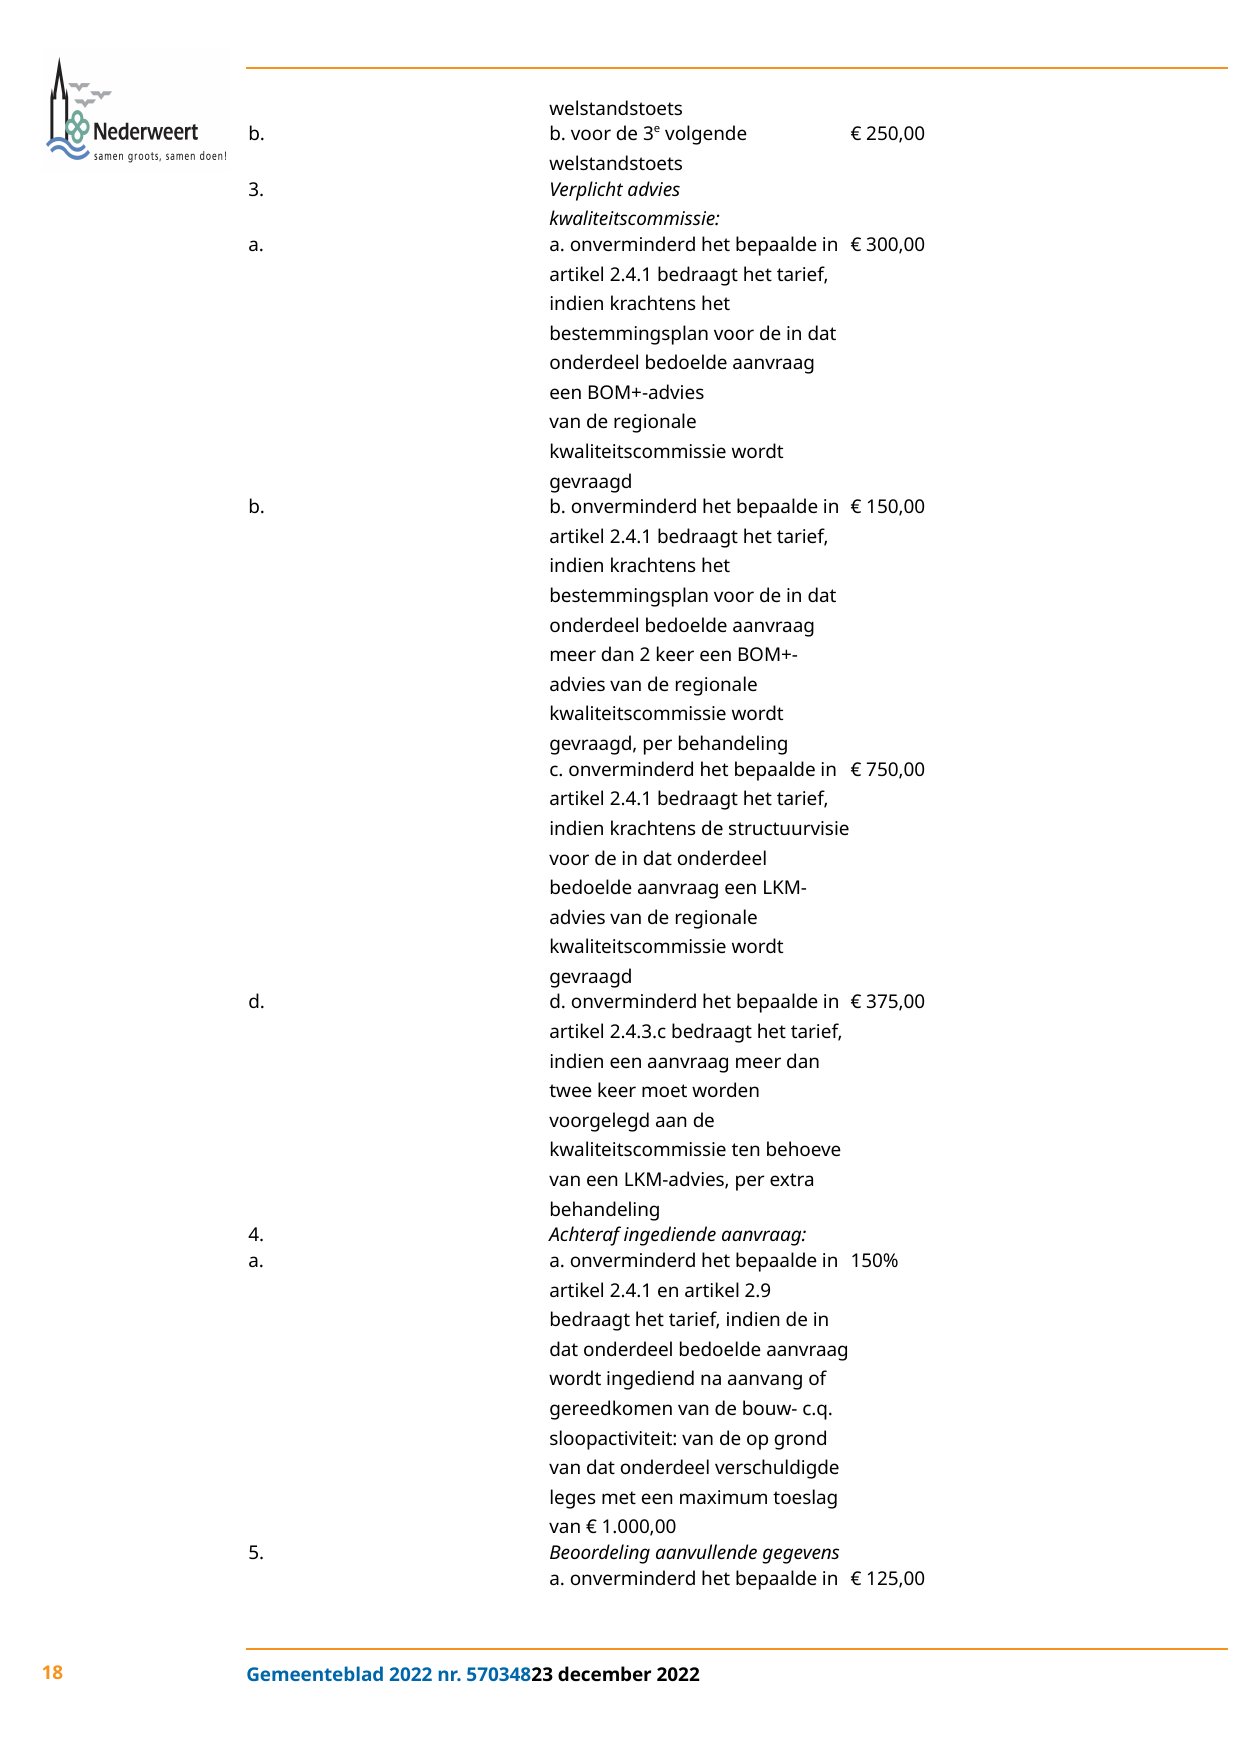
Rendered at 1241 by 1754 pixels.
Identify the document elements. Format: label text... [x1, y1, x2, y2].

table_cell 3. [248, 176, 549, 231]
table_cell b. voor de 3e volgende welstandstoets [549, 121, 850, 176]
table_cell [850, 1539, 1152, 1565]
table_cell € 750,00 [850, 756, 1152, 989]
table_cell [850, 176, 1152, 231]
table_cell d. onverminderd het bepaalde in artikel 2.4.3.c bedraagt het tarief, indien een aanvraag meer dan twee keer moet worden voorgelegd aan de kwaliteitscommissie ten behoeve van een LKM-advies, per extra behandeling [549, 989, 850, 1222]
table_cell a. onverminderd het bepaalde in artikel 2.4.1 bedraagt het tarief, indien krachtens het bestemmingsplan voor de in dat onderdeel bedoelde aanvraag een BOM+-advies van de regionale kwaliteitscommissie wordt gevraagd [549, 231, 850, 493]
table_cell c. onverminderd het bepaalde in artikel 2.4.1 bedraagt het tarief, indien krachtens de structuurvisie voor de in dat onderdeel bedoelde aanvraag een LKM-advies van de regionale kwaliteitscommissie wordt gevraagd [549, 756, 850, 989]
table_cell b. [248, 121, 549, 176]
table_cell Achteraf ingediende aanvraag: [549, 1222, 850, 1247]
table_cell a. onverminderd het bepaalde in [549, 1565, 850, 1591]
table_cell € 250,00 [850, 121, 1152, 176]
table_cell [248, 95, 549, 121]
table_cell d. [248, 989, 549, 1222]
table_cell welstandstoets [549, 95, 850, 121]
table_cell € 125,00 [850, 1565, 1152, 1591]
table_cell a. onverminderd het bepaalde in artikel 2.4.1 en artikel 2.9 bedraagt het tarief, indien de in dat onderdeel bedoelde aanvraag wordt ingediend na aanvang of gereedkomen van de bouw- c.q. sloopactiviteit: van de op grond van dat onderdeel verschuldigde leges met een maximum toeslag van € 1.000,00 [549, 1247, 850, 1539]
table_cell [248, 1565, 549, 1591]
table_cell Beoordeling aanvullende gegevens [549, 1539, 850, 1565]
table_cell b. onverminderd het bepaalde in artikel 2.4.1 bedraagt het tarief, indien krachtens het bestemmingsplan voor de in dat onderdeel bedoelde aanvraag meer dan 2 keer een BOM+-advies van de regionale kwaliteitscommissie wordt gevraagd, per behandeling [549, 494, 850, 756]
table_cell € 375,00 [850, 989, 1152, 1222]
table_cell Verplicht advies kwaliteitscommissie: [549, 176, 850, 231]
table_cell 150% [850, 1247, 1152, 1539]
table_cell € 300,00 [850, 231, 1152, 493]
table_cell [248, 756, 549, 989]
table_cell 4. [248, 1222, 549, 1247]
table_cell [850, 95, 1152, 121]
table_cell a. [248, 1247, 549, 1539]
table_cell € 150,00 [850, 494, 1152, 756]
table_cell [850, 1222, 1152, 1247]
table_cell a. [248, 231, 549, 493]
table_cell 5. [248, 1539, 549, 1565]
picture [41, 47, 231, 172]
table_cell b. [248, 494, 549, 756]
